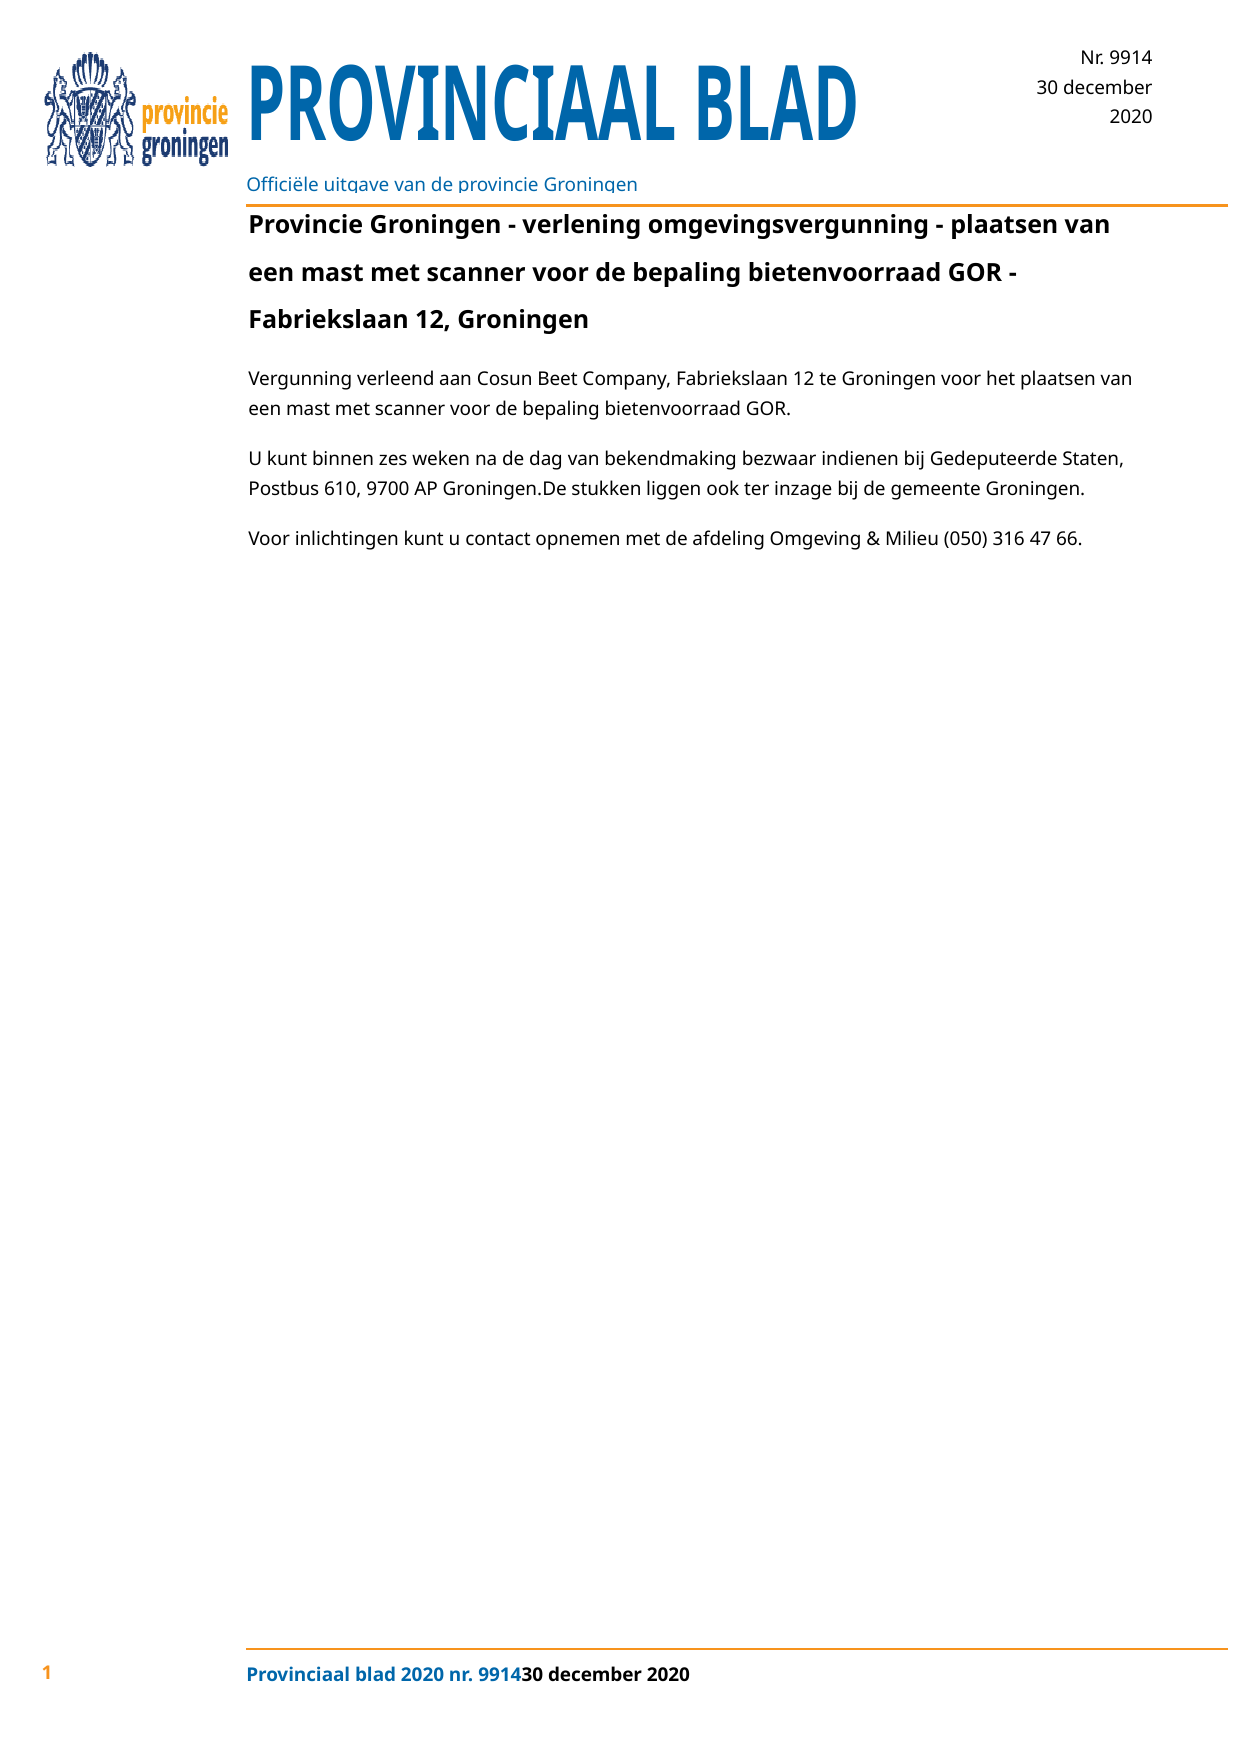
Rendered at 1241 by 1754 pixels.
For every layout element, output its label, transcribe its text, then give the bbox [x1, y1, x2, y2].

text U kunt binnen zes weken na de dag van bekendmaking bezwaar indienen bij Gedeputeerde Staten, Postbus 610, 9700 AP Groningen.De stukken liggen ook ter inzage bij de gemeente Groningen. [248, 446, 1152, 501]
text Provincie Groningen - verlening omgevingsvergunning - plaatsen van een mast met scanner voor de bepaling bietenvoorraad GOR - Fabriekslaan 12, Groningen [248, 207, 1152, 336]
picture [41, 47, 231, 172]
text Voor inlichtingen kunt u contact opnemen met de afdeling Omgeving & Milieu (050) 316 47 66. [248, 526, 1152, 551]
text Vergunning verleend aan Cosun Beet Company, Fabriekslaan 12 te Groningen voor het plaatsen van een mast met scanner voor de bepaling bietenvoorraad GOR. [248, 366, 1152, 421]
